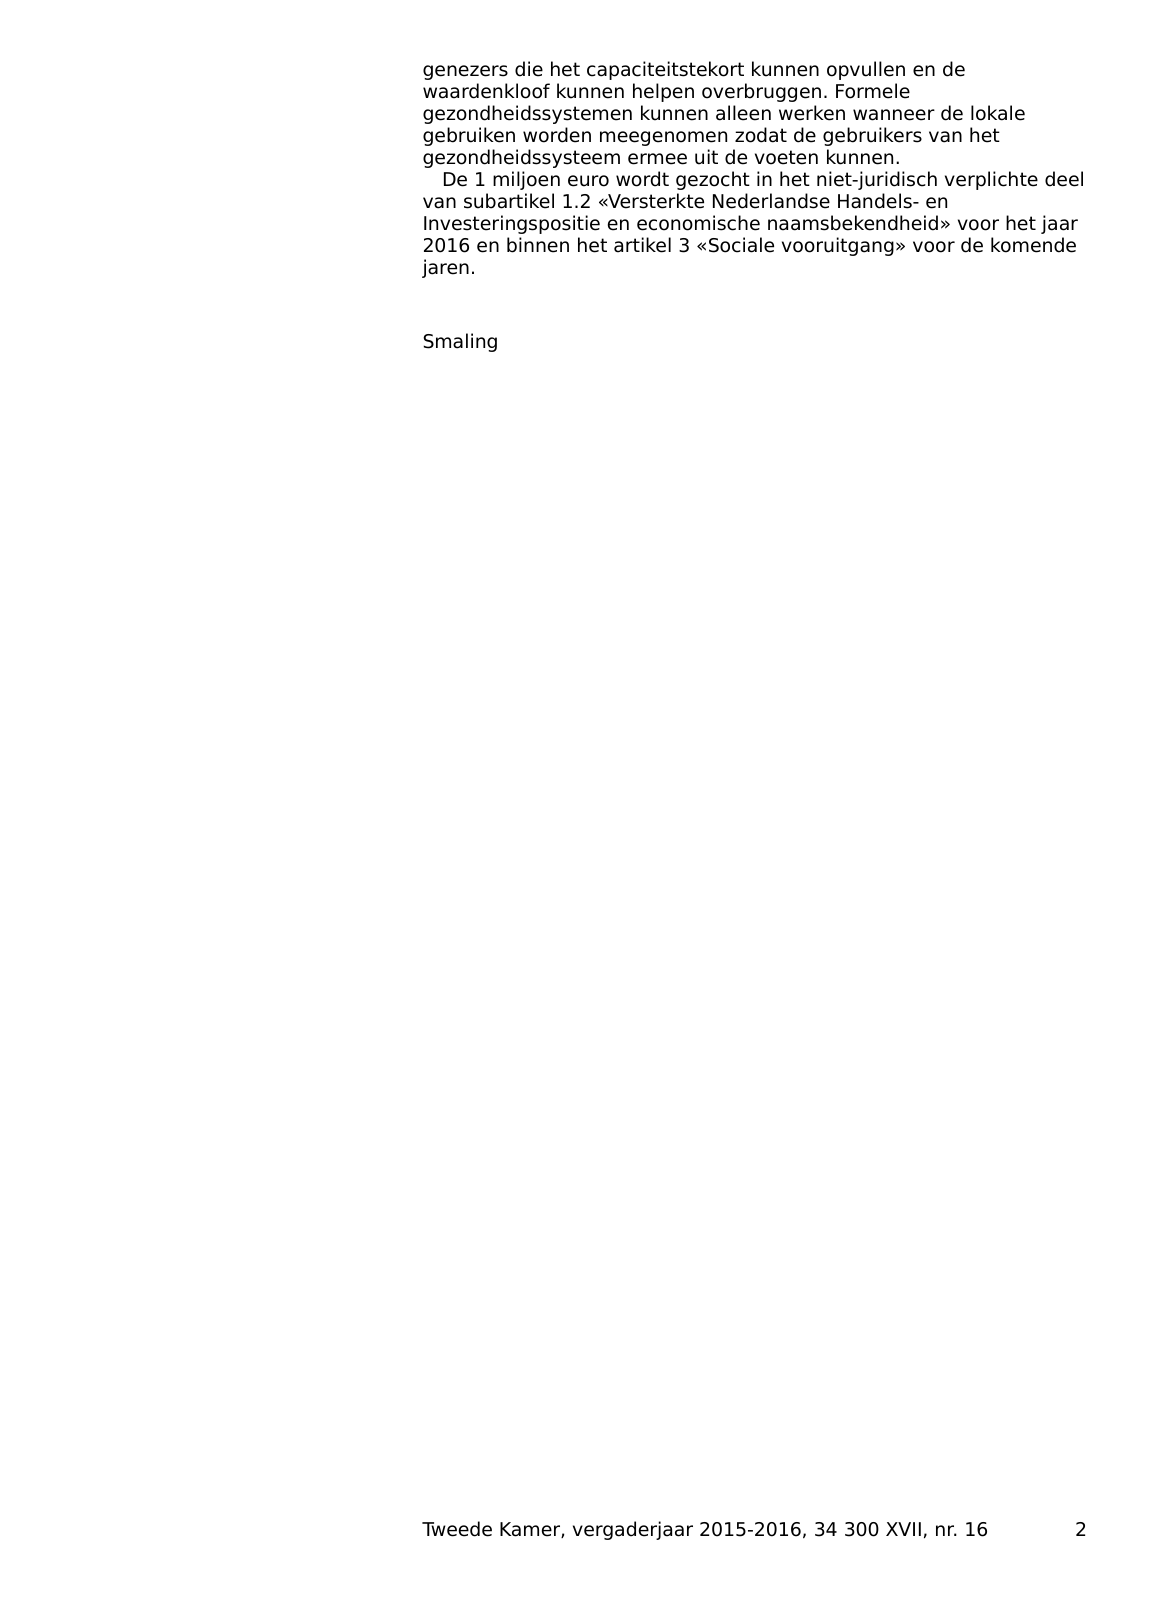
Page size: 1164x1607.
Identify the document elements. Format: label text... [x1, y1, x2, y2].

text Smaling [422, 309, 1087, 353]
text genezers die het capaciteitstekort kunnen opvullen en de waardenkloof kunnen helpen overbruggen. Formele gezondheidssystemen kunnen alleen werken wanneer de lokale gebruiken worden meegenomen zodat de gebruikers van het gezondheidssysteem ermee uit de voeten kunnen. [422, 59, 1087, 169]
text De 1 miljoen euro wordt gezocht in het niet-juridisch verplichte deel van subartikel 1.2 «Versterkte Nederlandse Handels- en Investeringspositie en economische naamsbekendheid» voor het jaar 2016 en binnen het artikel 3 «Sociale vooruitgang» voor de komende jaren. [422, 169, 1087, 279]
